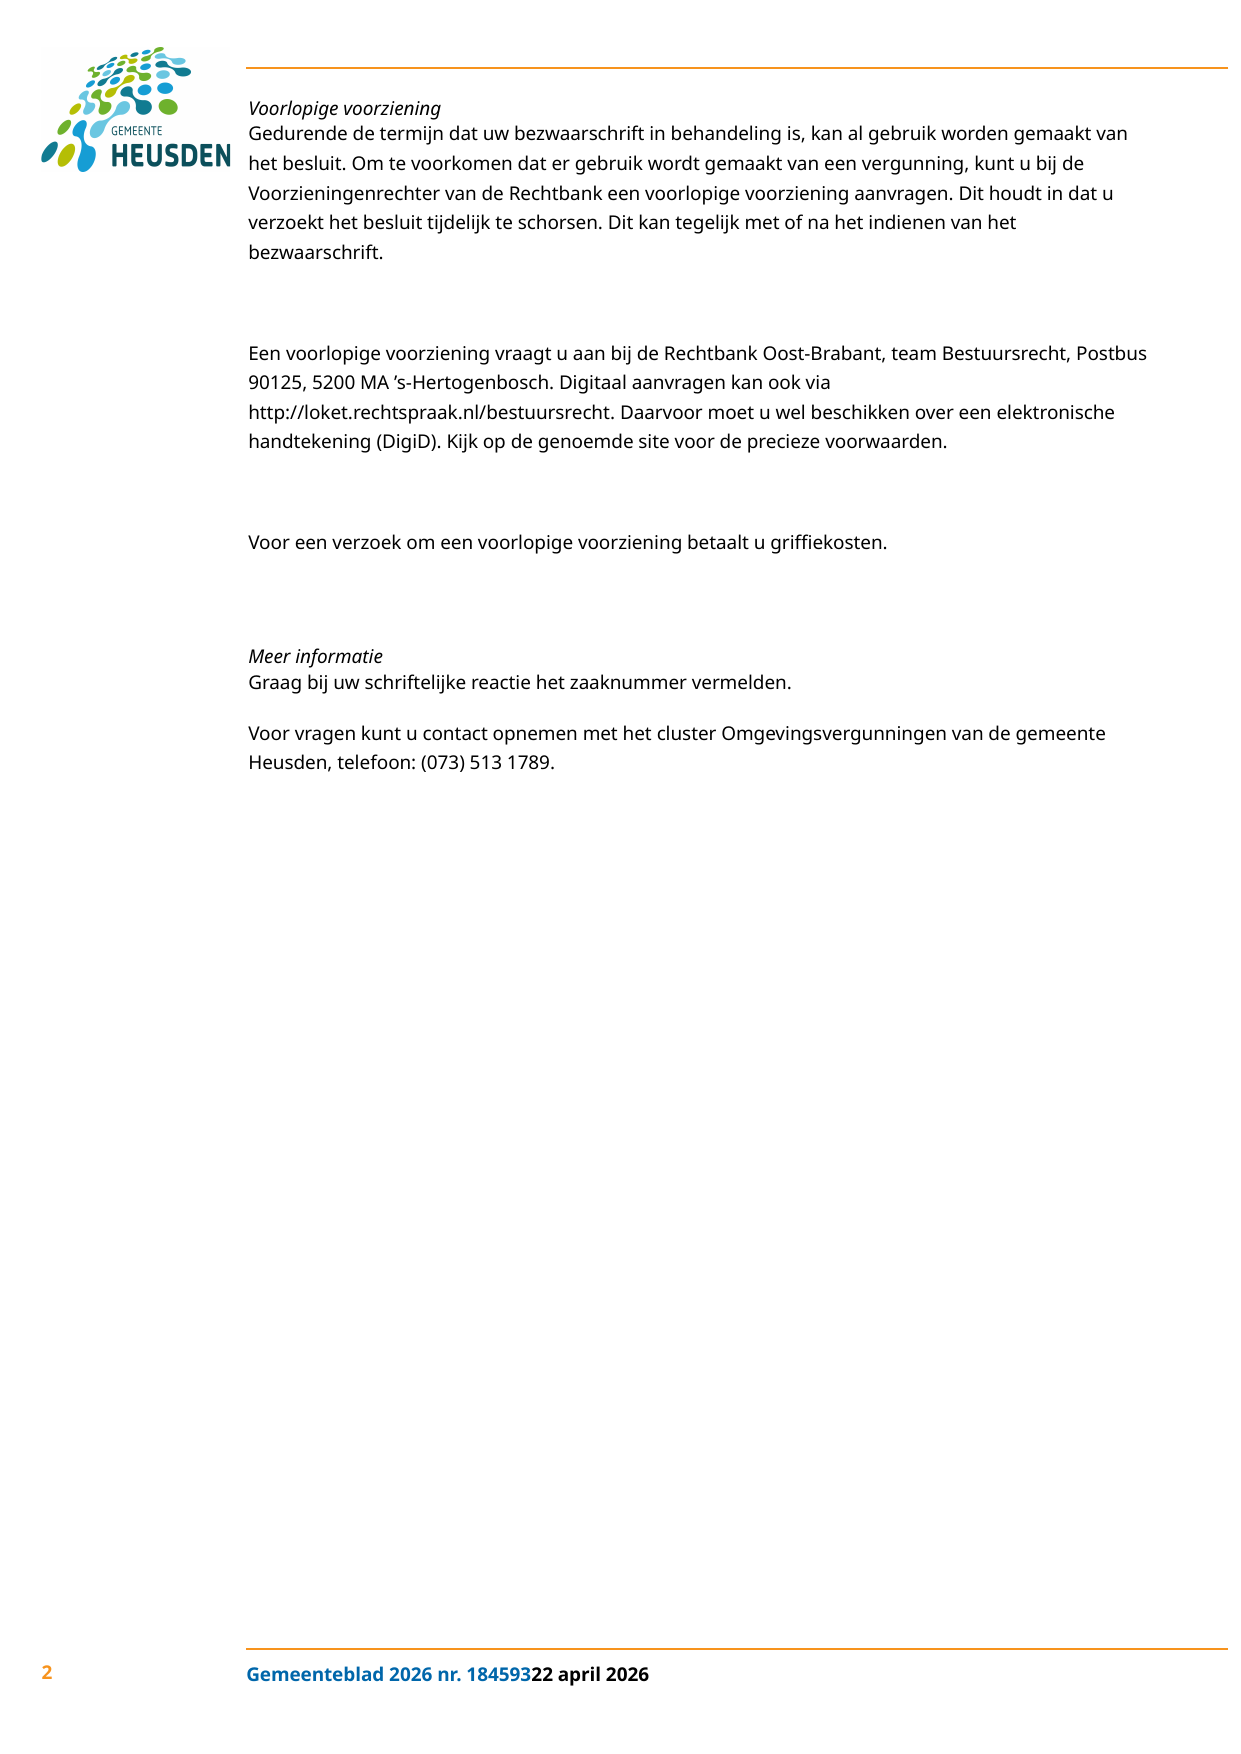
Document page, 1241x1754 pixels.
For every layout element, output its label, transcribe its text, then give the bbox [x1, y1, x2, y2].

text Gedurende de termijn dat uw bezwaarschrift in behandeling is, kan al gebruik worden gemaakt van het besluit. Om te voorkomen dat er gebruik wordt gemaakt van een vergunning, kunt u bij de Voorzieningenrechter van de Rechtbank een voorlopige voorziening aanvragen. Dit houdt in dat u verzoekt het besluit tijdelijk te schorsen. Dit kan tegelijk met of na het indienen van het bezwaarschrift. [248, 121, 1152, 264]
text Voorlopige voorziening [248, 95, 1152, 121]
text Voor een verzoek om een voorlopige voorziening betaalt u griffiekosten. [248, 529, 1152, 555]
text Een voorlopige voorziening vraagt u aan bij de Rechtbank Oost-Brabant, team Bestuursrecht, Postbus 90125, 5200 MA ’s-Hertogenbosch. Digitaal aanvragen kan ook via http://loket.rechtspraak.nl/bestuursrecht. Daarvoor moet u wel beschikken over een elektronische handtekening (DigiD). Kijk op de genoemde site voor de precieze voorwaarden. [248, 340, 1152, 454]
text Graag bij uw schriftelijke reactie het zaaknummer vermelden. [248, 669, 1152, 695]
picture [41, 47, 231, 172]
text Meer informatie [248, 644, 1152, 669]
text Voor vragen kunt u contact opnemen met het cluster Omgevingsvergunningen van de gemeente Heusden, telefoon: (073) 513 1789. [248, 720, 1152, 775]
